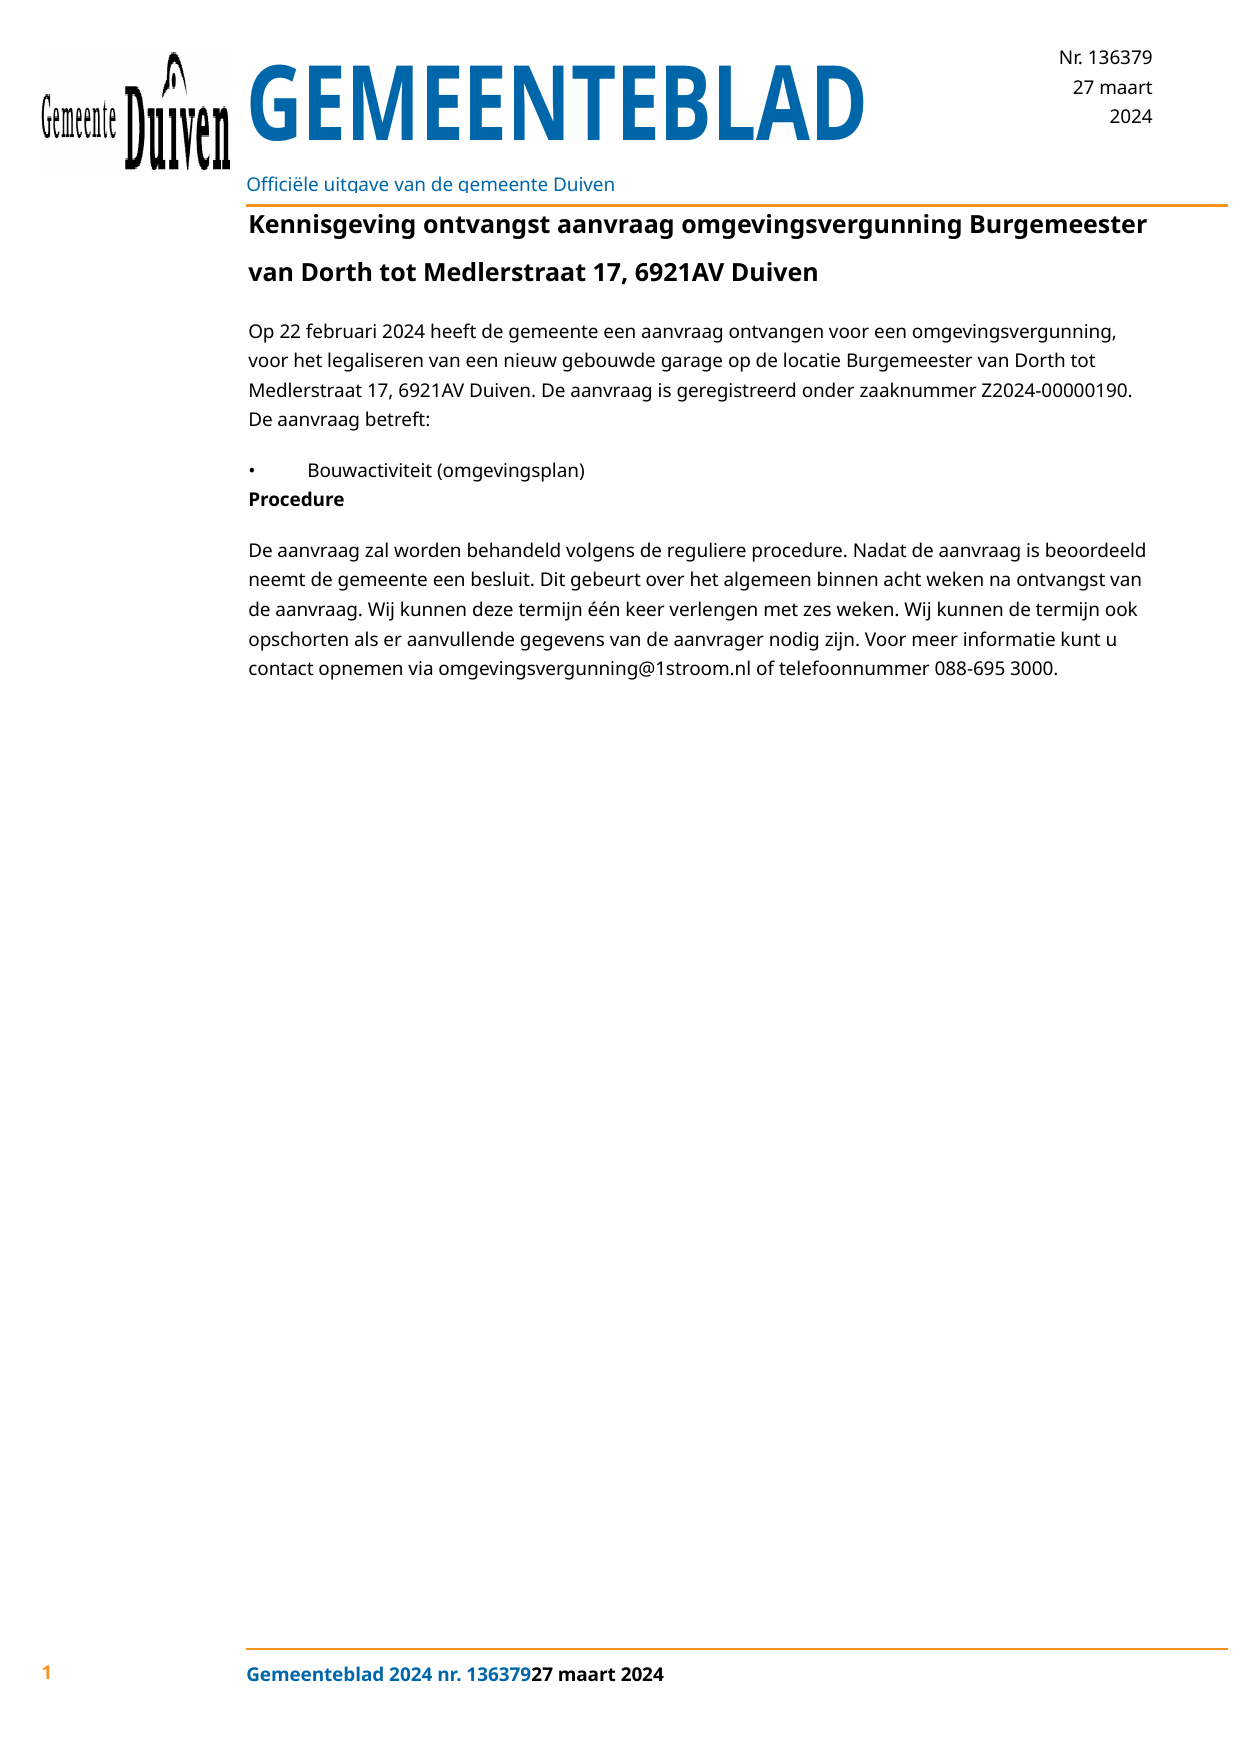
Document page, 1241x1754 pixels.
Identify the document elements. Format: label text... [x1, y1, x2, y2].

text De aanvraag zal worden behandeld volgens de reguliere procedure. Nadat de aanvraag is beoordeeld neemt de gemeente een besluit. Dit gebeurt over het algemeen binnen acht weken na ontvangst van de aanvraag. Wij kunnen deze termijn één keer verlengen met zes weken. Wij kunnen de termijn ook opschorten als er aanvullende gegevens van de aanvrager nodig zijn. Voor meer informatie kunt u contact opnemen via omgevingsvergunning@1stroom.nl of telefoonnummer 088-695 3000. [248, 537, 1152, 681]
list Bouwactiviteit (omgevingsplan) [248, 457, 1152, 483]
text Kennisgeving ontvangst aanvraag omgevingsvergunning Burgemeester van Dorth tot Medlerstraat 17, 6921AV Duiven [248, 207, 1152, 288]
text Procedure [248, 487, 1152, 512]
picture [41, 47, 231, 172]
text Op 22 februari 2024 heeft de gemeente een aanvraag ontvangen voor een omgevingsvergunning, voor het legaliseren van een nieuw gebouwde garage op de locatie Burgemeester van Dorth tot Medlerstraat 17, 6921AV Duiven. De aanvraag is geregistreerd onder zaaknummer Z2024-00000190. De aanvraag betreft: [248, 318, 1152, 432]
